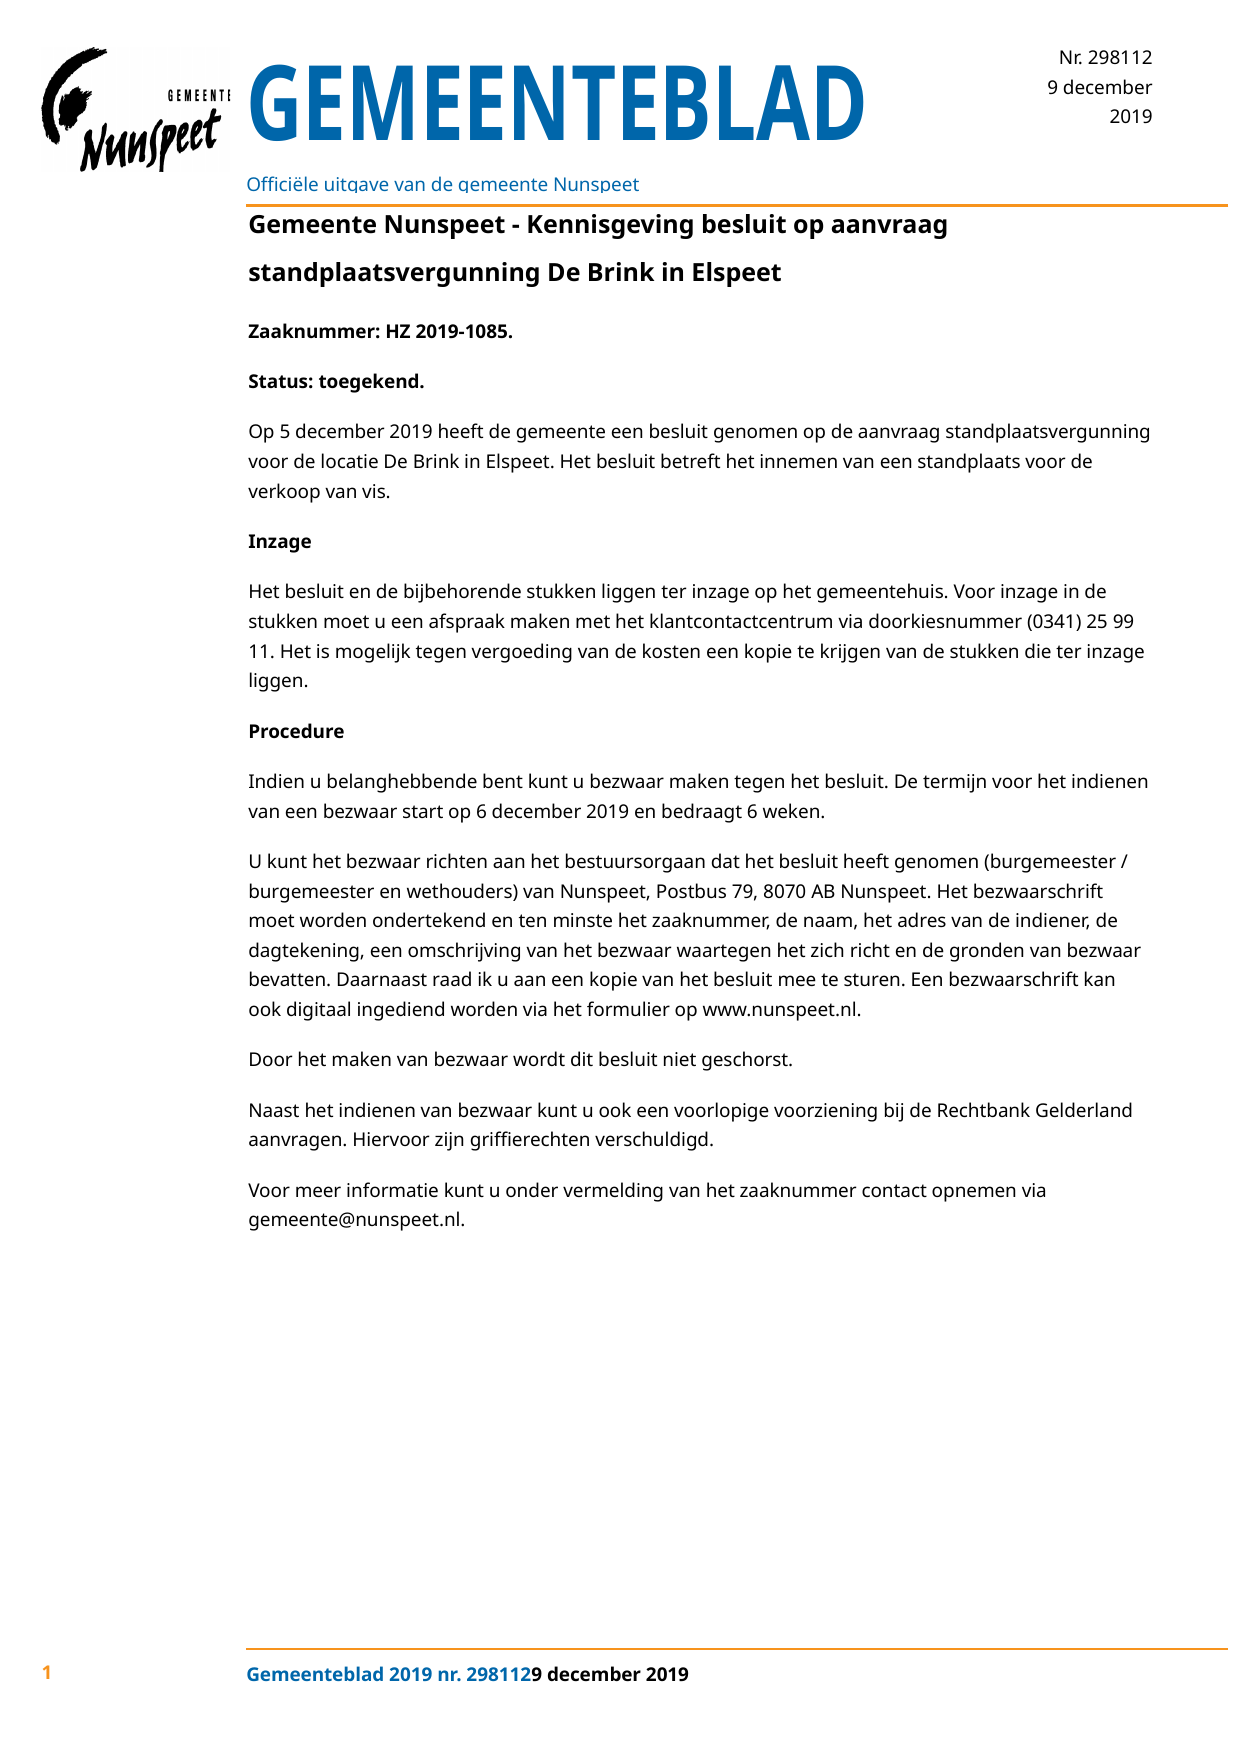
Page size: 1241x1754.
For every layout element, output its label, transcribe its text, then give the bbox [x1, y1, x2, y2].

text U kunt het bezwaar richten aan het bestuursorgaan dat het besluit heeft genomen (burgemeester / burgemeester en wethouders) van Nunspeet, Postbus 79, 8070 AB Nunspeet. Het bezwaarschrift moet worden ondertekend en ten minste het zaaknummer, de naam, het adres van de indiener, de dagtekening, een omschrijving van het bezwaar waartegen het zich richt en de gronden van bezwaar bevatten. Daarnaast raad ik u aan een kopie van het besluit mee te sturen. Een bezwaarschrift kan ook digitaal ingediend worden via het formulier op www.nunspeet.nl. [248, 848, 1152, 1022]
text Gemeente Nunspeet - Kennisgeving besluit op aanvraag standplaatsvergunning De Brink in Elspeet [248, 207, 1152, 288]
text Op 5 december 2019 heeft de gemeente een besluit genomen op de aanvraag standplaatsvergunning voor de locatie De Brink in Elspeet. Het besluit betreft het innemen van een standplaats voor de verkoop van vis. [248, 419, 1152, 504]
text Indien u belanghebbende bent kunt u bezwaar maken tegen het besluit. De termijn voor het indienen van een bezwaar start op 6 december 2019 en bedraagt 6 weken. [248, 768, 1152, 824]
text Het besluit en de bijbehorende stukken liggen ter inzage op het gemeentehuis. Voor inzage in de stukken moet u een afspraak maken met het klantcontactcentrum via doorkiesnummer (0341) 25 99 11. Het is mogelijk tegen vergoeding van de kosten een kopie te krijgen van de stukken die ter inzage liggen. [248, 579, 1152, 693]
text Zaaknummer: HZ 2019-1085. [248, 318, 1152, 344]
text Door het maken van bezwaar wordt dit besluit niet geschorst. [248, 1047, 1152, 1072]
text Voor meer informatie kunt u onder vermelding van het zaaknummer contact opnemen via gemeente@nunspeet.nl. [248, 1177, 1152, 1232]
text Status: toegekend. [248, 368, 1152, 394]
picture [41, 47, 231, 172]
text Inzage [248, 528, 1152, 554]
text Naast het indienen van bezwaar kunt u ook een voorlopige voorziening bij de Rechtbank Gelderland aanvragen. Hiervoor zijn griffierechten verschuldigd. [248, 1097, 1152, 1152]
text Procedure [248, 718, 1152, 744]
